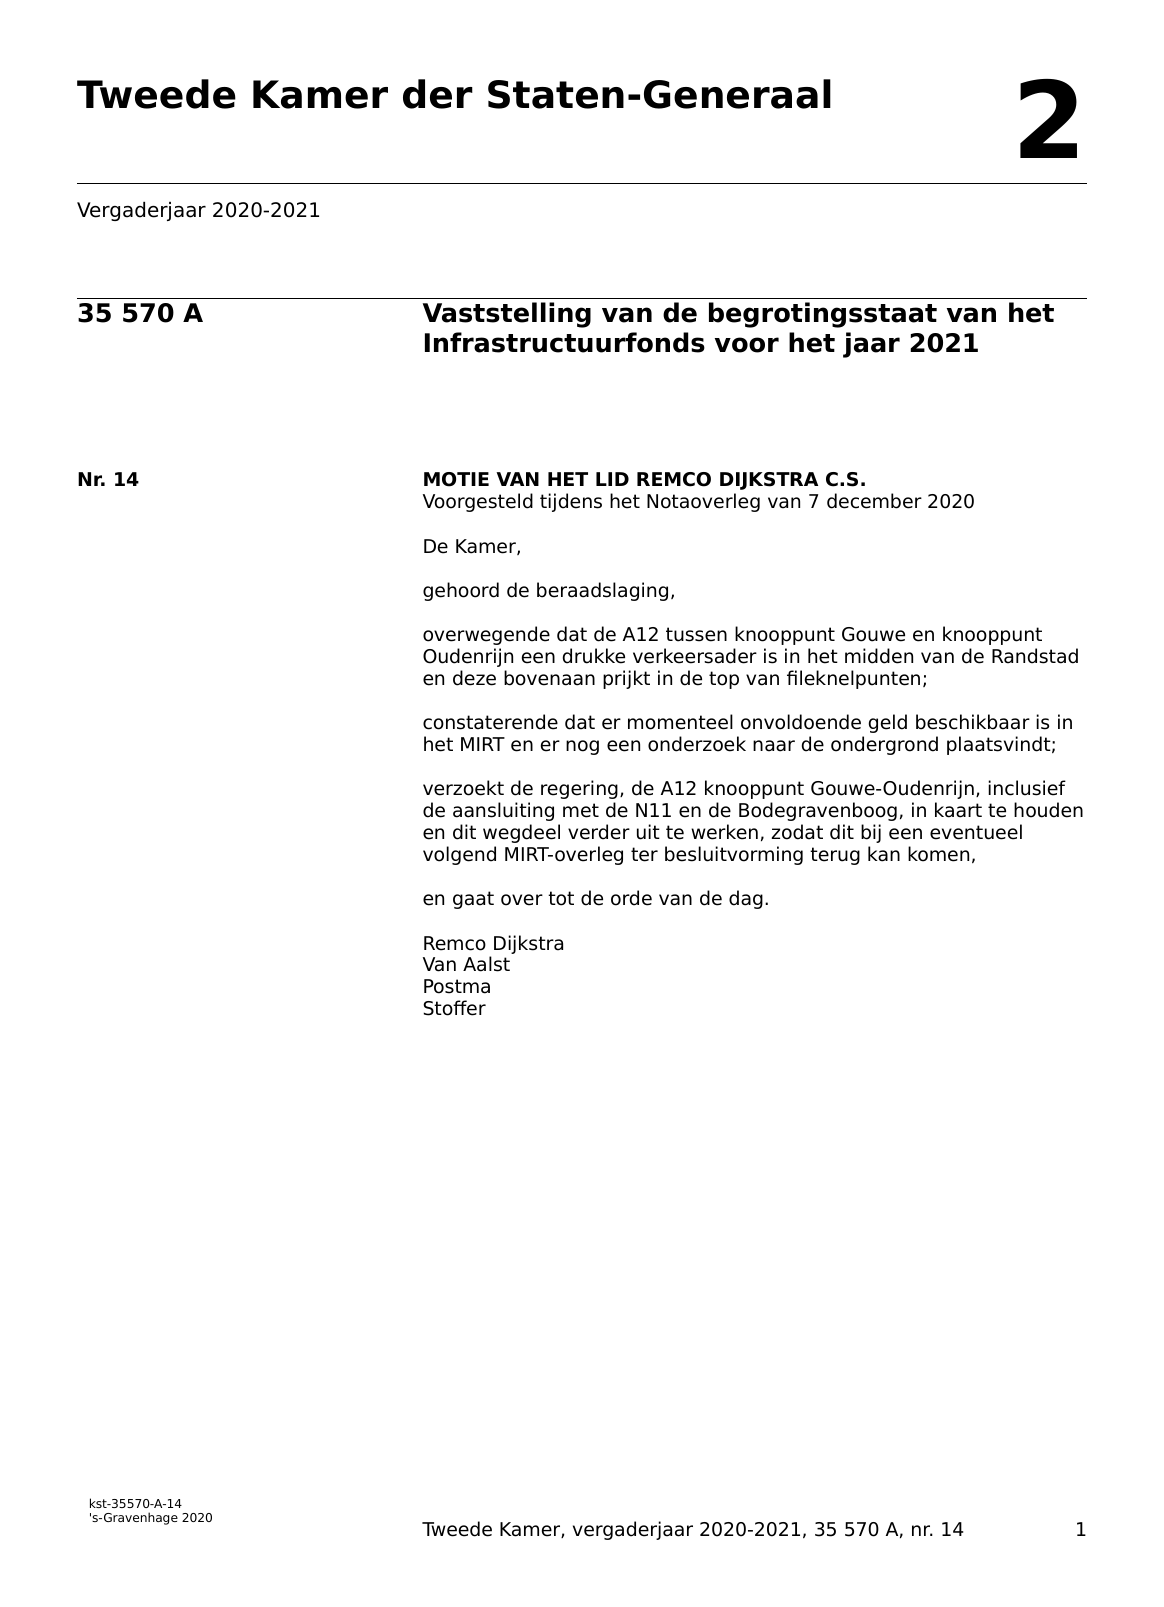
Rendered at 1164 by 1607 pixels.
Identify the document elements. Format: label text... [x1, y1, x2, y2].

text Van Aalst [422, 954, 1087, 976]
text 's-Gravenhage 2020 [88, 1511, 323, 1525]
text Remco Dijkstra [422, 932, 1087, 954]
text Stoffer [422, 998, 1087, 1020]
text Voorgesteld tijdens het Notaoverleg van 7 december 2020 [422, 491, 1087, 513]
table_cell Vergaderjaar 2020-2021 [77, 184, 1087, 298]
text Postma [422, 976, 1087, 998]
text De Kamer, [422, 536, 1087, 557]
text en gaat over tot de orde van de dag. [422, 888, 1087, 910]
text gehoord de beraadslaging, [422, 580, 1087, 602]
subtitle 35 570 A Vaststelling van de begrotingsstaat van het Infrastructuurfonds voor het jaar 2021 [77, 299, 1087, 358]
text verzoekt de regering, de A12 knooppunt Gouwe-Oudenrijn, inclusief de aansluiting met de N11 en de Bodegravenboog, in kaart te houden en dit wegdeel verder uit te werken, zodat dit bij een eventueel volgend MIRT-overleg ter besluitvorming terug kan komen, [422, 778, 1087, 866]
subtitle Nr. 14 MOTIE VAN HET LID REMCO DIJKSTRA C.S. [77, 469, 1087, 491]
table_header Tweede Kamer der Staten-Generaal [77, 59, 886, 183]
text kst-35570-A-14 [88, 1497, 323, 1511]
text overwegende dat de A12 tussen knooppunt Gouwe en knooppunt Oudenrijn een drukke verkeersader is in het midden van de Randstad en deze bovenaan prijkt in de top van fileknelpunten; [422, 624, 1087, 690]
table_header 2 [886, 59, 1087, 183]
text constaterende dat er momenteel onvoldoende geld beschikbaar is in het MIRT en er nog een onderzoek naar de ondergrond plaatsvindt; [422, 712, 1087, 756]
